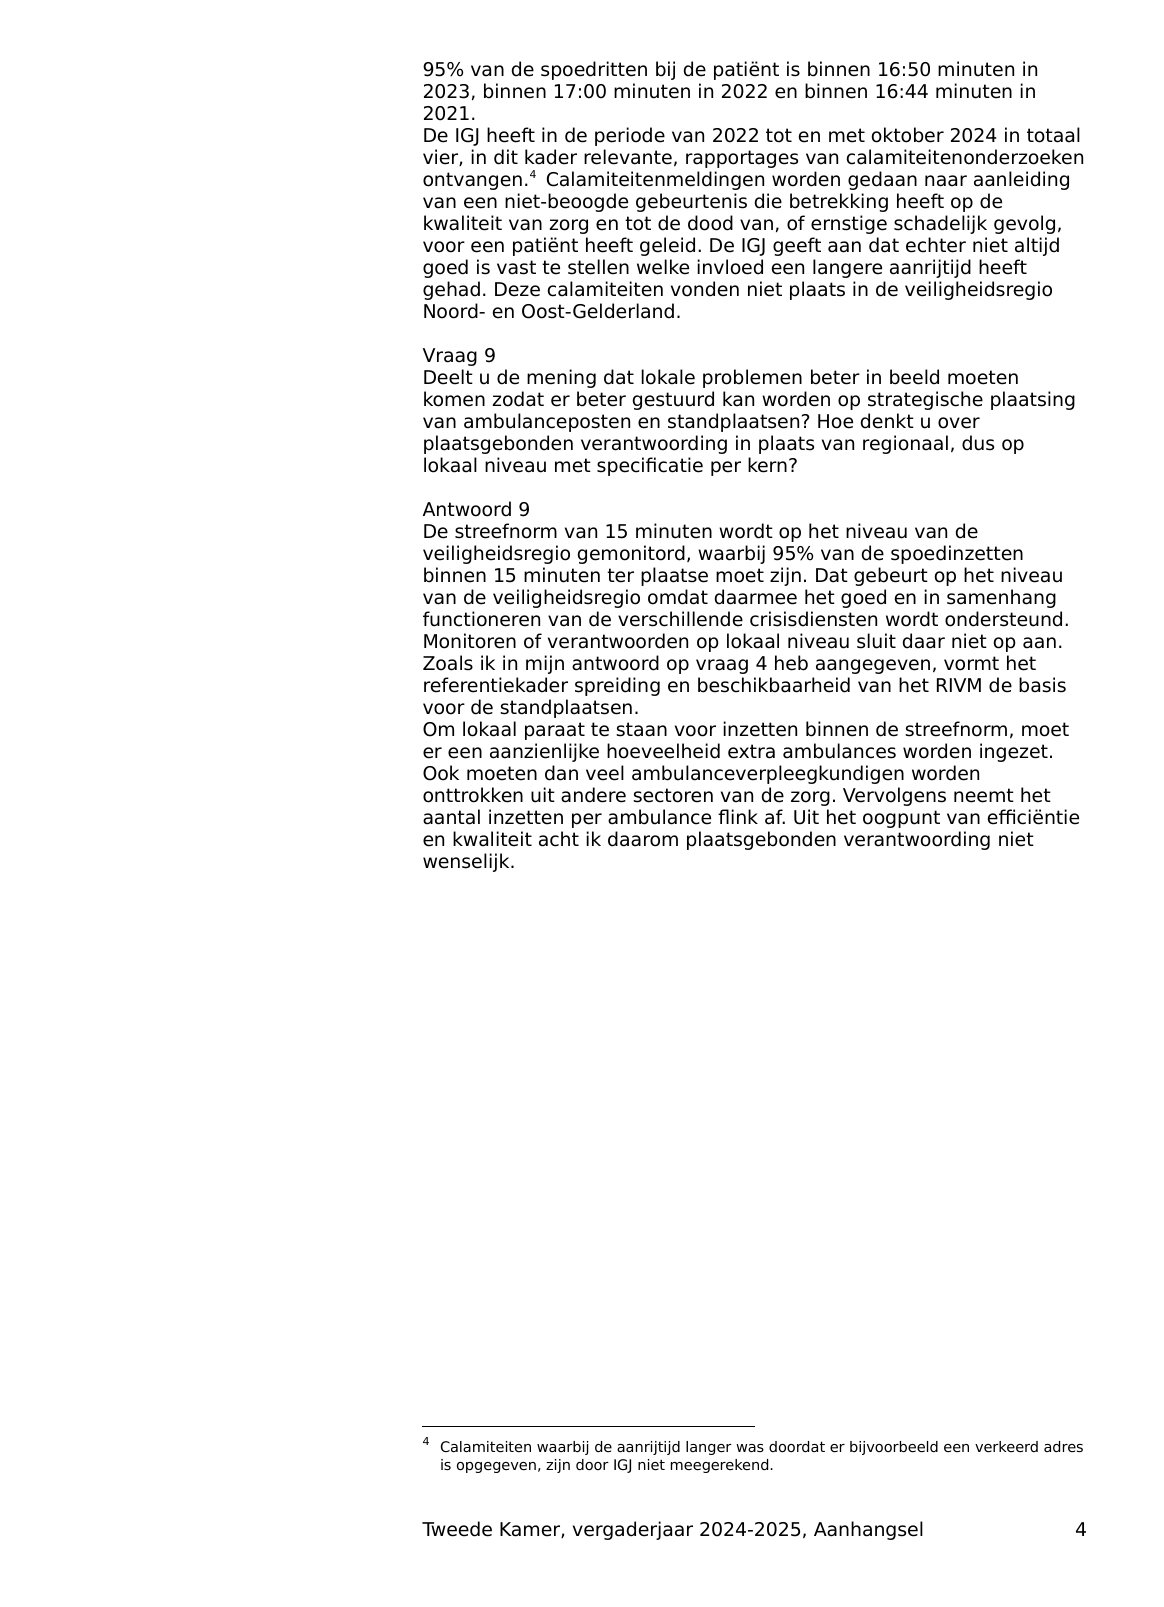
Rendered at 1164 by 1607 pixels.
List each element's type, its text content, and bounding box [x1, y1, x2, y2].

text Deelt u de mening dat lokale problemen beter in beeld moeten komen zodat er beter gestuurd kan worden op strategische plaatsing van ambulanceposten en standplaatsen? Hoe denkt u over plaatsgebonden verantwoording in plaats van regionaal, dus op lokaal niveau met specificatie per kern? [422, 367, 1087, 477]
text 95% van de spoedritten bij de patiënt is binnen 16:50 minuten in 2023, binnen 17:00 minuten in 2022 en binnen 16:44 minuten in 2021. [422, 59, 1087, 125]
text Calamiteiten waarbij de aanrijtijd langer was doordat er bijvoorbeeld een verkeerd adres is opgegeven, zijn door IGJ niet meegerekend. [422, 1435, 1087, 1474]
text De IGJ heeft in de periode van 2022 tot en met oktober 2024 in totaal vier, in dit kader relevante, rapportages van calamiteitenonderzoeken ontvangen. Calamiteitenmeldingen worden gedaan naar aanleiding van een niet-beoogde gebeurtenis die betrekking heeft op de kwaliteit van zorg en tot de dood van, of ernstige schadelijk gevolg, voor een patiënt heeft geleid. De IGJ geeft aan dat echter niet altijd goed is vast te stellen welke invloed een langere aanrijtijd heeft gehad. Deze calamiteiten vonden niet plaats in de veiligheidsregio Noord- en Oost-Gelderland. [422, 125, 1087, 323]
text Antwoord 9 [422, 499, 1087, 521]
text Vraag 9 [422, 345, 1087, 367]
text Om lokaal paraat te staan voor inzetten binnen de streefnorm, moet er een aanzienlijke hoeveelheid extra ambulances worden ingezet. Ook moeten dan veel ambulanceverpleegkundigen worden onttrokken uit andere sectoren van de zorg. Vervolgens neemt het aantal inzetten per ambulance flink af. Uit het oogpunt van efficiëntie en kwaliteit acht ik daarom plaatsgebonden verantwoording niet wenselijk. [422, 719, 1087, 873]
text Zoals ik in mijn antwoord op vraag 4 heb aangegeven, vormt het referentiekader spreiding en beschikbaarheid van het RIVM de basis voor de standplaatsen. [422, 653, 1087, 719]
text De streefnorm van 15 minuten wordt op het niveau van de veiligheidsregio gemonitord, waarbij 95% van de spoedinzetten binnen 15 minuten ter plaatse moet zijn. Dat gebeurt op het niveau van de veiligheidsregio omdat daarmee het goed en in samenhang functioneren van de verschillende crisisdiensten wordt ondersteund. Monitoren of verantwoorden op lokaal niveau sluit daar niet op aan. [422, 521, 1087, 653]
